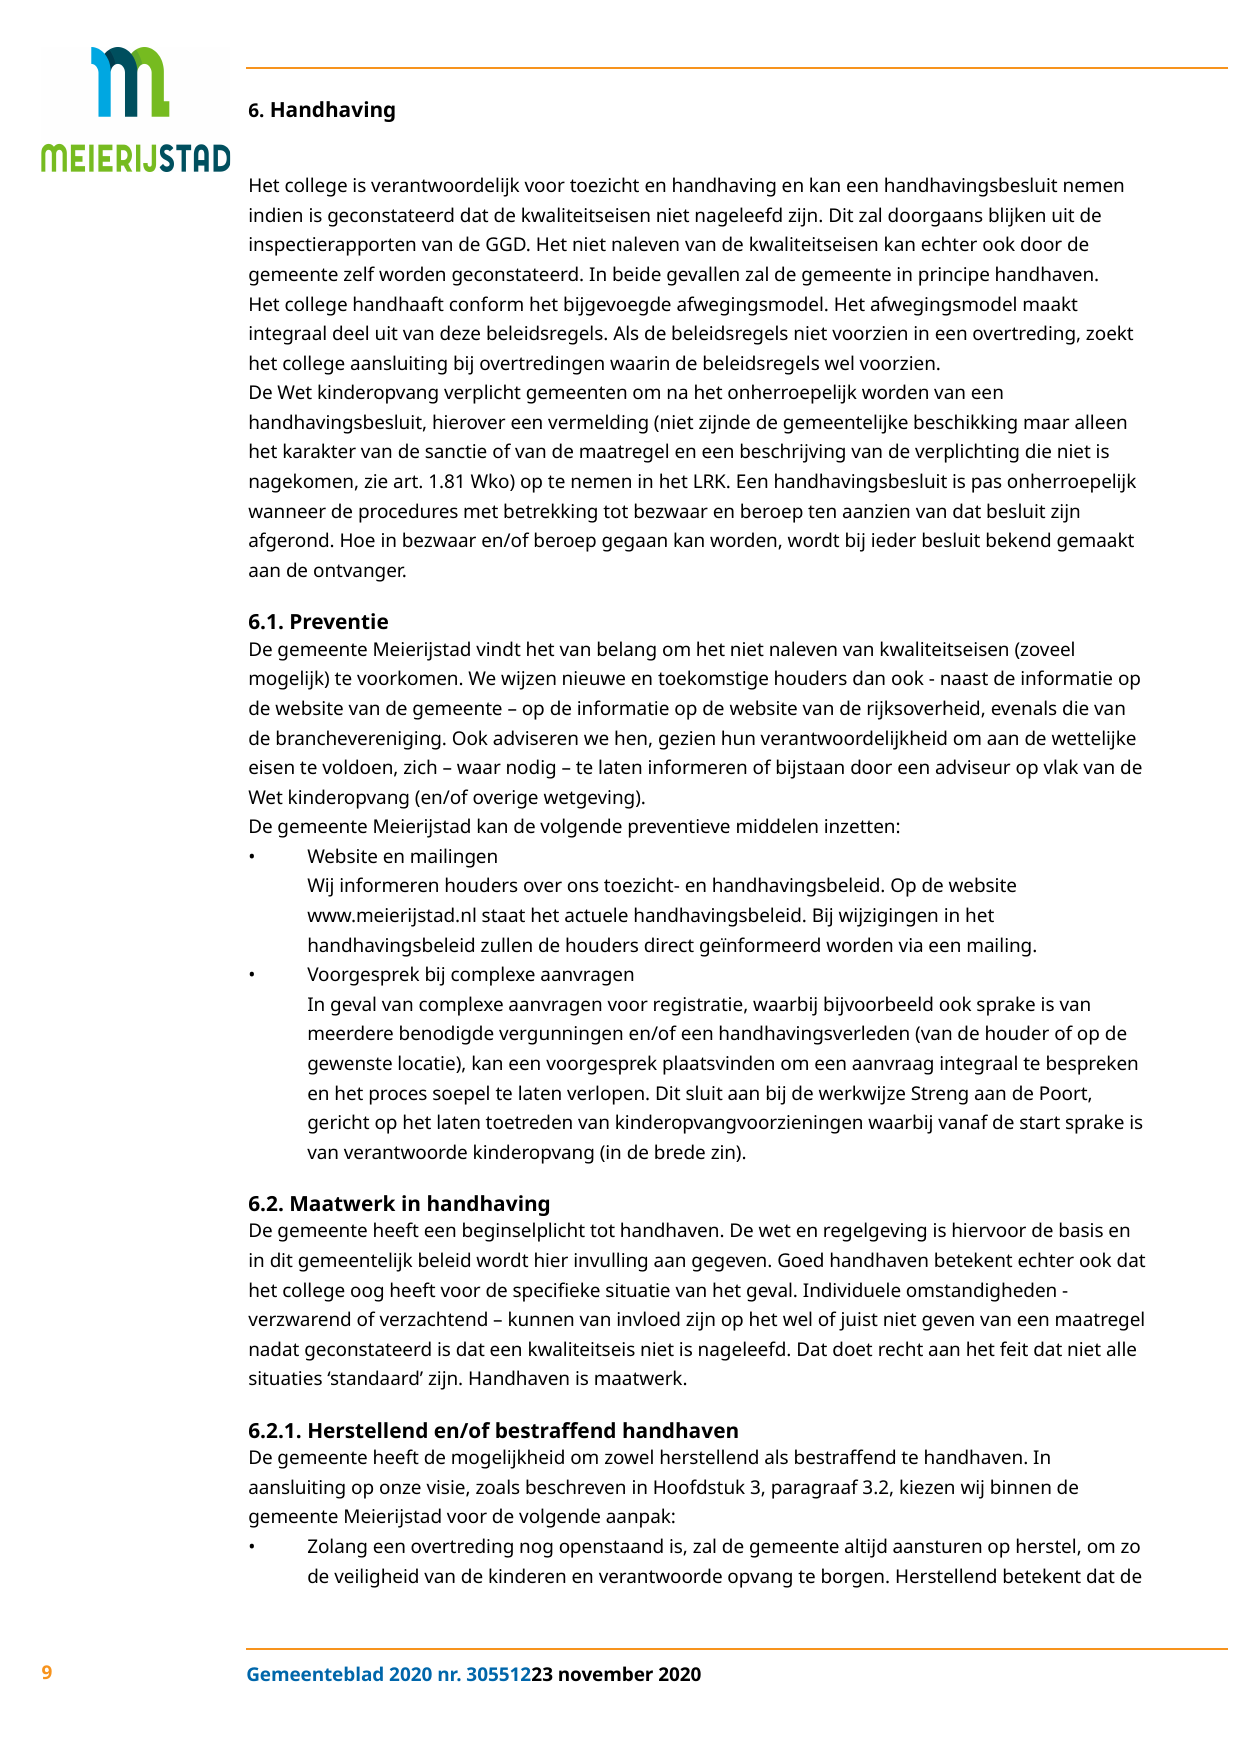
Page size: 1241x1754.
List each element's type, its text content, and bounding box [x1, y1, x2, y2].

list Website en mailingen [248, 843, 1152, 869]
text Het college is verantwoordelijk voor toezicht en handhaving en kan een handhavingsbesluit nemen indien is geconstateerd dat de kwaliteitseisen niet nageleefd zijn. Dit zal doorgaans blijken uit de inspectierapporten van de GGD. Het niet naleven van de kwaliteitseisen kan echter ook door de gemeente zelf worden geconstateerd. In beide gevallen zal de gemeente in principe handhaven. [248, 172, 1152, 287]
text Het college handhaaft conform het bijgevoegde afwegingsmodel. Het afwegingsmodel maakt integraal deel uit van deze beleidsregels. Als de beleidsregels niet voorzien in een overtreding, zoekt het college aansluiting bij overtredingen waarin de beleidsregels wel voorzien. [248, 291, 1152, 376]
text De gemeente Meierijstad vindt het van belang om het niet naleven van kwaliteitseisen (zoveel mogelijk) te voorkomen. We wijzen nieuwe en toekomstige houders dan ook - naast de informatie op de website van de gemeente – op de informatie op de website van de rijksoverheid, evenals die van de branchevereniging. Ook adviseren we hen, gezien hun verantwoordelijkheid om aan de wettelijke eisen te voldoen, zich – waar nodig – te laten informeren of bijstaan door een adviseur op vlak van de Wet kinderopvang (en/of overige wetgeving). [248, 636, 1152, 809]
text 6.1. Preventie [248, 607, 1152, 636]
list Zolang een overtreding nog openstaand is, zal de gemeente altijd aansturen op herstel, om zo de veiligheid van de kinderen en verantwoorde opvang te borgen. Herstellend betekent dat de [248, 1533, 1152, 1588]
text De Wet kinderopvang verplicht gemeenten om na het onherroepelijk worden van een handhavingsbesluit, hierover een vermelding (niet zijnde de gemeentelijke beschikking maar alleen het karakter van de sanctie of van de maatregel en een beschrijving van de verplichting die niet is nagekomen, zie art. 1.81 Wko) op te nemen in het LRK. Een handhavingsbesluit is pas onherroepelijk wanneer de procedures met betrekking tot bezwaar en beroep ten aanzien van dat besluit zijn afgerond. Hoe in bezwaar en/of beroep gegaan kan worden, wordt bij ieder besluit bekend gemaakt aan de ontvanger. [248, 379, 1152, 583]
text 6.2.1. Herstellend en/of bestraffend handhaven [248, 1416, 1152, 1444]
list Wij informeren houders over ons toezicht- en handhavingsbeleid. Op de website www.meierijstad.nl staat het actuele handhavingsbeleid. Bij wijzigingen in het handhavingsbeleid zullen de houders direct geïnformeerd worden via een mailing. [248, 873, 1152, 957]
picture [41, 47, 231, 172]
text 6.2. Maatwerk in handhaving [248, 1189, 1152, 1218]
text De gemeente heeft de mogelijkheid om zowel herstellend als bestraffend te handhaven. In aansluiting op onze visie, zoals beschreven in Hoofdstuk 3, paragraaf 3.2, kiezen wij binnen de gemeente Meierijstad voor de volgende aanpak: [248, 1444, 1152, 1529]
list Voorgesprek bij complexe aanvragen [248, 961, 1152, 987]
text De gemeente Meierijstad kan de volgende preventieve middelen inzetten: [248, 813, 1152, 839]
text De gemeente heeft een beginselplicht tot handhaven. De wet en regelgeving is hiervoor de basis en in dit gemeentelijk beleid wordt hier invulling aan gegeven. Goed handhaven betekent echter ook dat het college oog heeft voor de specifieke situatie van het geval. Individuele omstandigheden - verzwarend of verzachtend – kunnen van invloed zijn op het wel of juist niet geven van een maatregel nadat geconstateerd is dat een kwaliteitseis niet is nageleefd. Dat doet recht aan het feit dat niet alle situaties ‘standaard’ zijn. Handhaven is maatwerk. [248, 1218, 1152, 1391]
text 6. Handhaving [248, 95, 1152, 123]
list In geval van complexe aanvragen voor registratie, waarbij bijvoorbeeld ook sprake is van meerdere benodigde vergunningen en/of een handhavingsverleden (van de houder of op de gewenste locatie), kan een voorgesprek plaatsvinden om een aanvraag integraal te bespreken en het proces soepel te laten verlopen. Dit sluit aan bij de werkwijze Streng aan de Poort, gericht op het laten toetreden van kinderopvangvoorzieningen waarbij vanaf de start sprake is van verantwoorde kinderopvang (in de brede zin). [248, 991, 1152, 1164]
